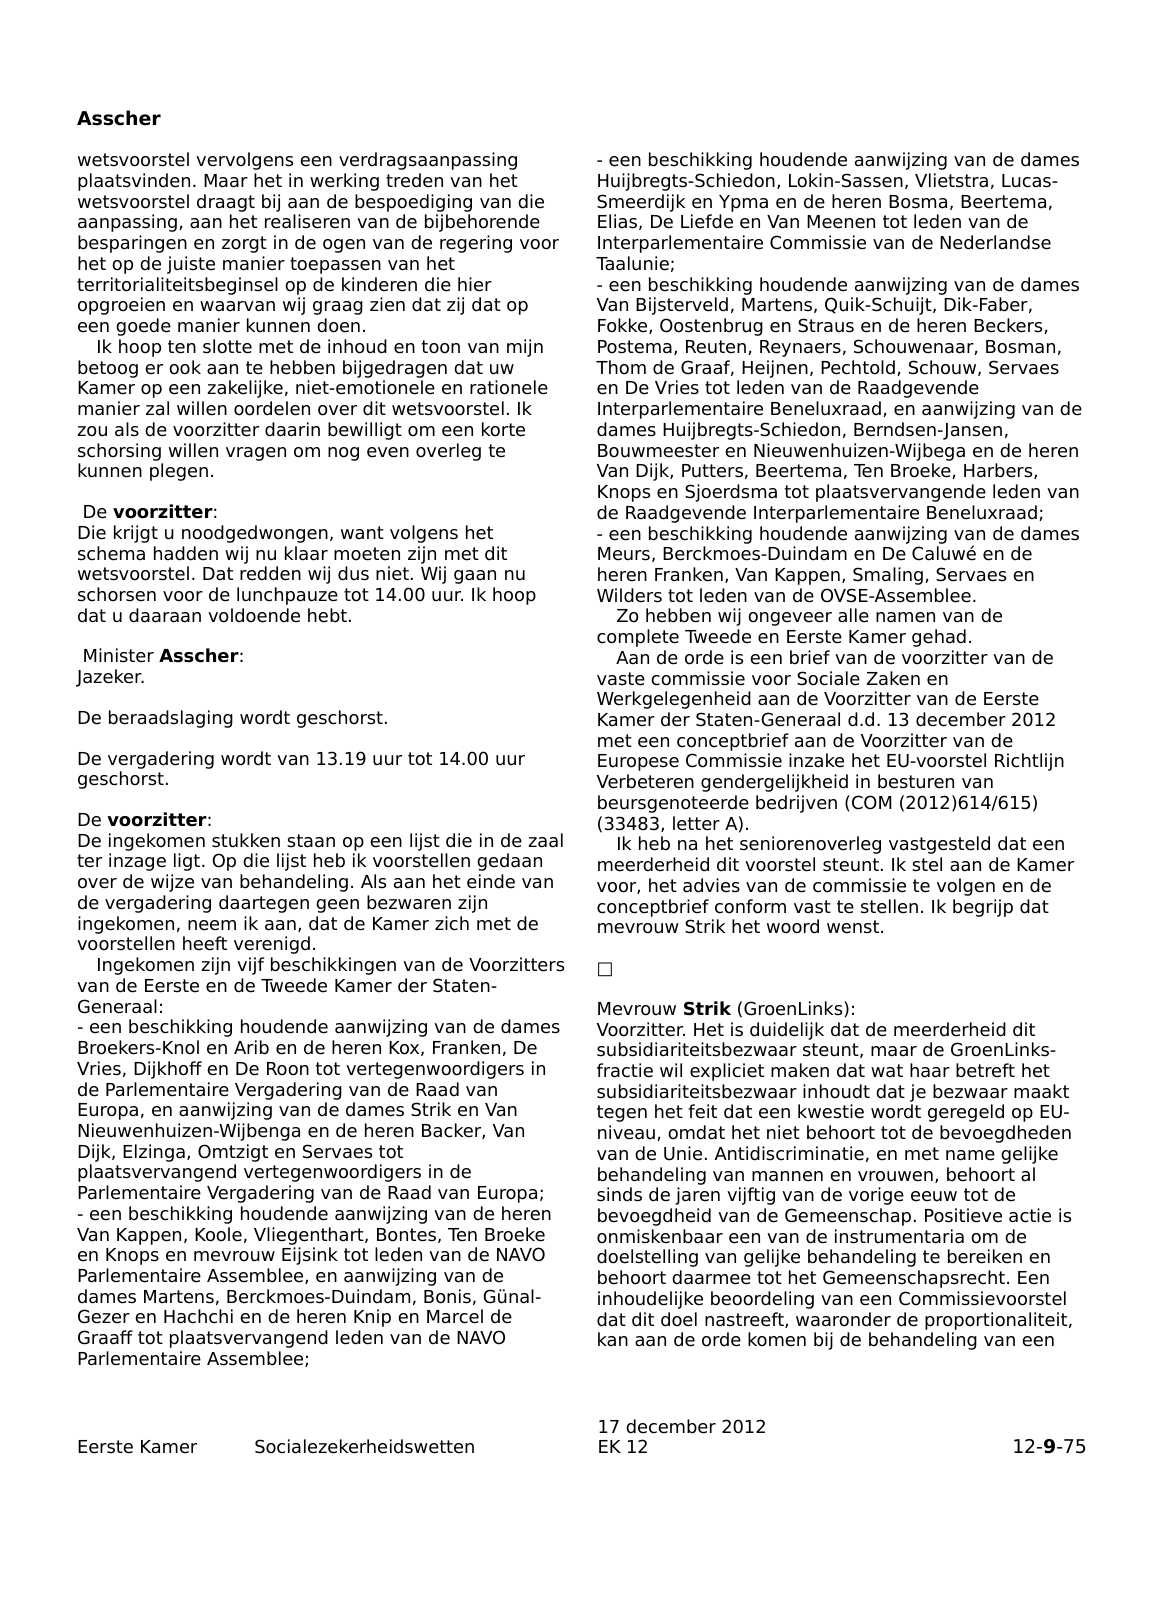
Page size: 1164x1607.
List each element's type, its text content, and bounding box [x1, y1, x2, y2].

text De beraadslaging wordt geschorst. [77, 708, 567, 728]
text Mevrouw Strik (GroenLinks): [596, 999, 1087, 1019]
text De voorzitter: [77, 502, 567, 523]
text Minister Asscher: [77, 646, 567, 667]
text De vergadering wordt van 13.19 uur tot 14.00 uur geschorst. [77, 748, 567, 790]
text - een beschikking houdende aanwijzing van de dames Meurs, Berckmoes-Duindam en De Caluwé en de heren Franken, Van Kappen, Smaling, Servaes en Wilders tot leden van de OVSE-Assemblee. [596, 523, 1087, 606]
text - een beschikking houdende aanwijzing van de dames Broekers-Knol en Arib en de heren Kox, Franken, De Vries, Dijkhoff en De Roon tot vertegenwoordigers in de Parlementaire Vergadering van de Raad van Europa, en aanwijzing van de dames Strik en Van Nieuwenhuizen-Wijbenga en de heren Backer, Van Dijk, Elzinga, Omtzigt en Servaes tot plaatsvervangend vertegenwoordigers in de Parlementaire Vergadering van de Raad van Europa; [77, 1017, 567, 1204]
text Die krijgt u noodgedwongen, want volgens het schema hadden wij nu klaar moeten zijn met dit wetsvoorstel. Dat redden wij dus niet. Wij gaan nu schorsen voor de lunchpauze tot 14.00 uur. Ik hoop dat u daaraan voldoende hebt. [77, 523, 567, 626]
text De ingekomen stukken staan op een lijst die in de zaal ter inzage ligt. Op die lijst heb ik voorstellen gedaan over de wijze van behandeling. Als aan het einde van de vergadering daartegen geen bezwaren zijn ingekomen, neem ik aan, dat de Kamer zich met de voorstellen heeft verenigd. [77, 831, 567, 955]
text Voorzitter. Het is duidelijk dat de meerderheid dit subsidiariteitsbezwaar steunt, maar de GroenLinks-fractie wil expliciet maken dat wat haar betreft het subsidiariteitsbezwaar inhoudt dat je bezwaar maakt tegen het feit dat een kwestie wordt geregeld op EU-niveau, omdat het niet behoort tot de bevoegdheden van de Unie. Antidiscriminatie, en met name gelijke behandeling van mannen en vrouwen, behoort al sinds de jaren vijftig van de vorige eeuw tot de bevoegdheid van de Gemeenschap. Positieve actie is onmiskenbaar een van de instrumentaria om de doelstelling van gelijke behandeling te bereiken en behoort daarmee tot het Gemeenschapsrecht. Een inhoudelijke beoordeling van een Commissievoorstel dat dit doel nastreeft, waaronder de proportionaliteit, kan aan de orde komen bij de behandeling van een [596, 1019, 1087, 1351]
text Ik hoop ten slotte met de inhoud en toon van mijn betoog er ook aan te hebben bijgedragen dat uw Kamer op een zakelijke, niet-emotionele en rationele manier zal willen oordelen over dit wetsvoorstel. Ik zou als de voorzitter daarin bewilligt om een korte schorsing willen vragen om nog even overleg te kunnen plegen. [77, 337, 567, 482]
text Ik heb na het seniorenoverleg vastgesteld dat een meerderheid dit voorstel steunt. Ik stel aan de Kamer voor, het advies van de commissie te volgen en de conceptbrief conform vast te stellen. Ik begrijp dat mevrouw Strik het woord wenst. [596, 834, 1087, 938]
text wetsvoorstel vervolgens een verdragsaanpassing plaatsvinden. Maar het in werking treden van het wetsvoorstel draagt bij aan de bespoediging van die aanpassing, aan het realiseren van de bijbehorende besparingen en zorgt in de ogen van de regering voor het op de juiste manier toepassen van het territorialiteitsbeginsel op de kinderen die hier opgroeien en waarvan wij graag zien dat zij dat op een goede manier kunnen doen. [77, 150, 567, 337]
text - een beschikking houdende aanwijzing van de dames Van Bijsterveld, Martens, Quik-Schuijt, Dik-Faber, Fokke, Oostenbrug en Straus en de heren Beckers, Postema, Reuten, Reynaers, Schouwenaar, Bosman, Thom de Graaf, Heijnen, Pechtold, Schouw, Servaes en De Vries tot leden van de Raadgevende Interparlementaire Beneluxraad, en aanwijzing van de dames Huijbregts-Schiedon, Berndsen-Jansen, Bouwmeester en Nieuwenhuizen-Wijbega en de heren Van Dijk, Putters, Beertema, Ten Broeke, Harbers, Knops en Sjoerdsma tot plaatsvervangende leden van de Raadgevende Interparlementaire Beneluxraad; [596, 274, 1087, 523]
text Ingekomen zijn vijf beschikkingen van de Voorzitters van de Eerste en de Tweede Kamer der Staten-Generaal: [77, 955, 567, 1017]
text □ [596, 958, 1087, 979]
text - een beschikking houdende aanwijzing van de heren Van Kappen, Koole, Vliegenthart, Bontes, Ten Broeke en Knops en mevrouw Eijsink tot leden van de NAVO Parlementaire Assemblee, en aanwijzing van de dames Martens, Berckmoes-Duindam, Bonis, Günal-Gezer en Hachchi en de heren Knip en Marcel de Graaff tot plaatsvervangend leden van de NAVO Parlementaire Assemblee; [77, 1204, 567, 1369]
text Zo hebben wij ongeveer alle namen van de complete Tweede en Eerste Kamer gehad. [596, 606, 1087, 648]
text - een beschikking houdende aanwijzing van de dames Huijbregts-Schiedon, Lokin-Sassen, Vlietstra, Lucas-Smeerdijk en Ypma en de heren Bosma, Beertema, Elias, De Liefde en Van Meenen tot leden van de Interparlementaire Commissie van de Nederlandse Taalunie; [596, 150, 1087, 274]
text Jazeker. [77, 667, 567, 688]
text Aan de orde is een brief van de voorzitter van de vaste commissie voor Sociale Zaken en Werkgelegenheid aan de Voorzitter van de Eerste Kamer der Staten-Generaal d.d. 13 december 2012 met een conceptbrief aan de Voorzitter van de Europese Commissie inzake het EU-voorstel Richtlijn Verbeteren gendergelijkheid in besturen van beursgenoteerde bedrijven (COM (2012)614/615) (33483, letter A). [596, 648, 1087, 834]
text De voorzitter: [77, 810, 567, 831]
